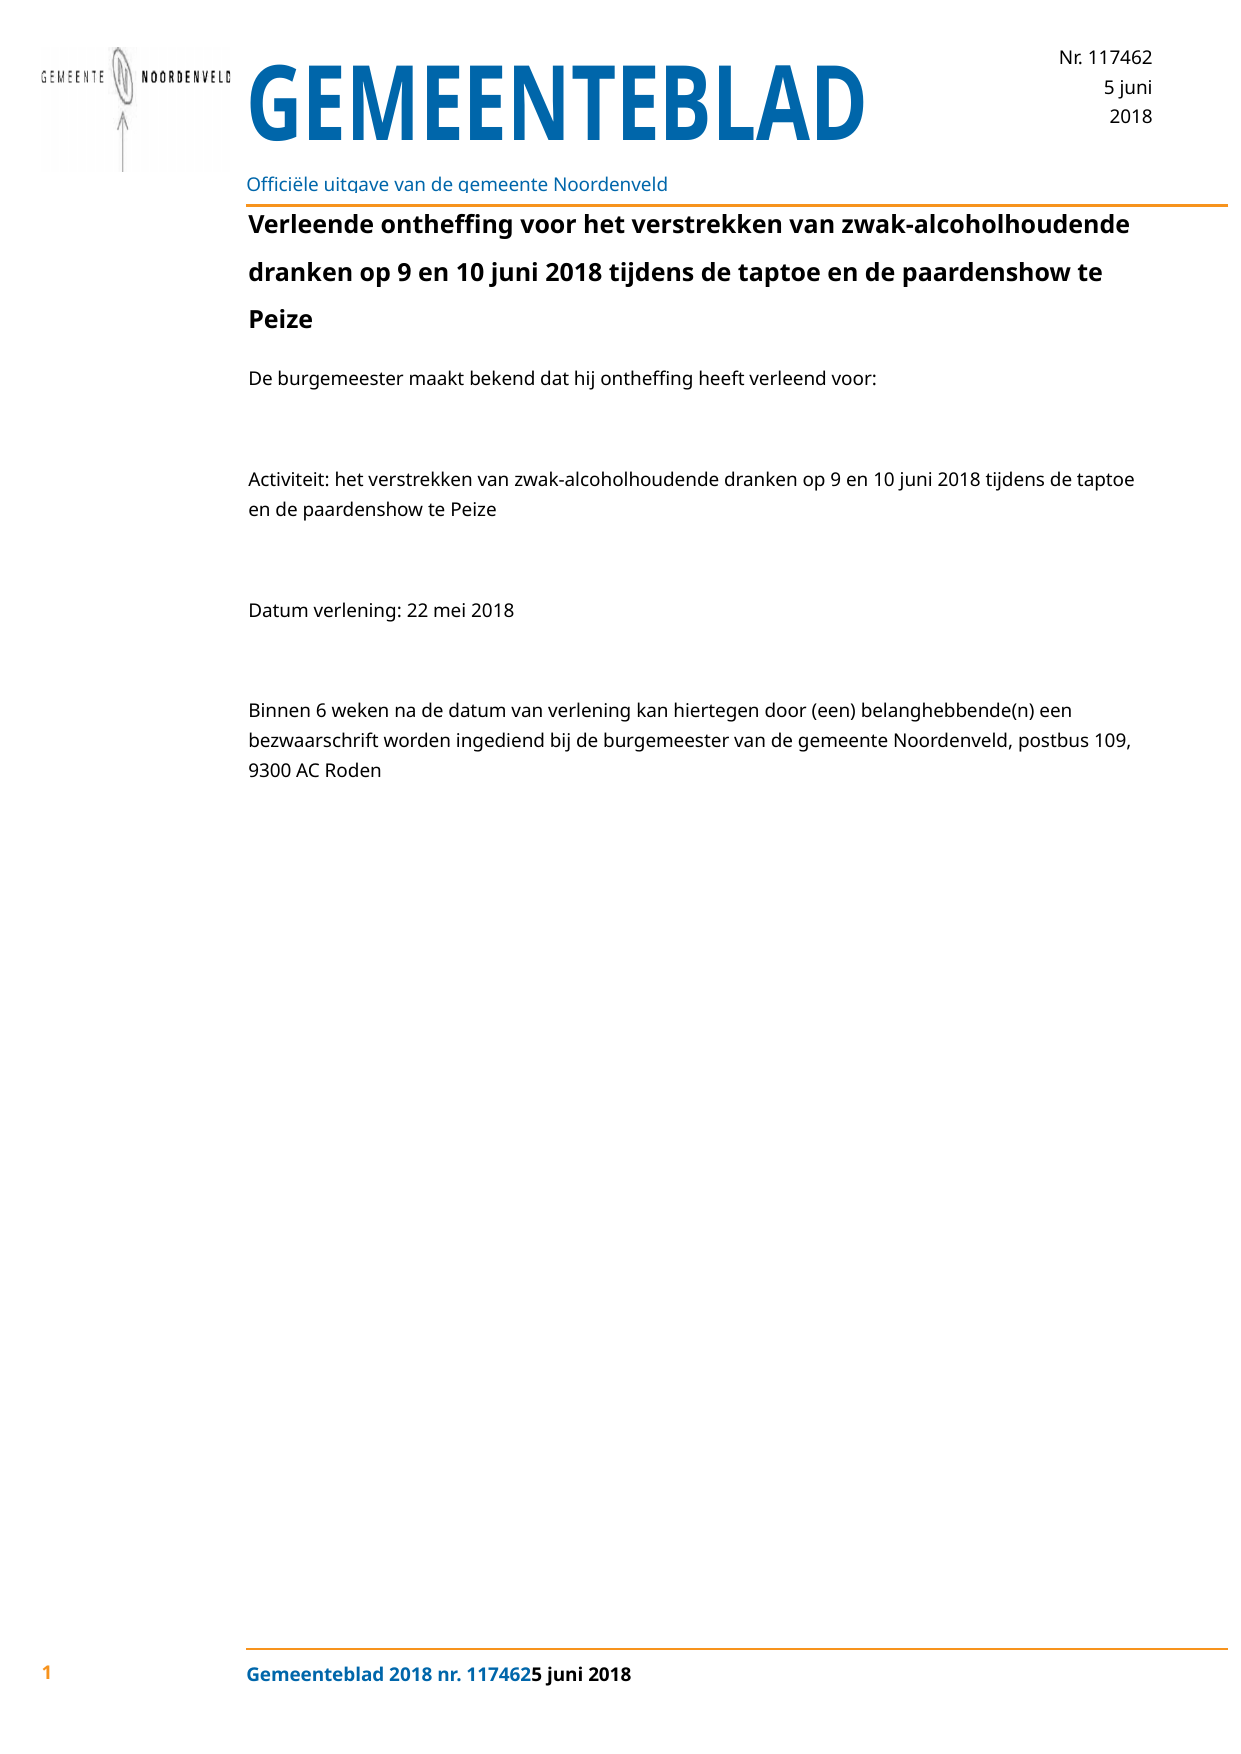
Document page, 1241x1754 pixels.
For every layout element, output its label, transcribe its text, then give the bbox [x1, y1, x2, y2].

text De burgemeester maakt bekend dat hij ontheffing heeft verleend voor: [248, 366, 1152, 391]
text Activiteit: het verstrekken van zwak-alcoholhoudende dranken op 9 en 10 juni 2018 tijdens de taptoe en de paardenshow te Peize [248, 466, 1152, 522]
text Datum verlening: 22 mei 2018 [248, 597, 1152, 622]
picture [41, 47, 231, 172]
text Verleende ontheffing voor het verstrekken van zwak-alcoholhoudende dranken op 9 en 10 juni 2018 tijdens de taptoe en de paardenshow te Peize [248, 207, 1152, 336]
text Binnen 6 weken na de datum van verlening kan hiertegen door (een) belanghebbende(n) een bezwaarschrift worden ingediend bij de burgemeester van de gemeente Noordenveld, postbus 109, 9300 AC Roden [248, 698, 1152, 782]
